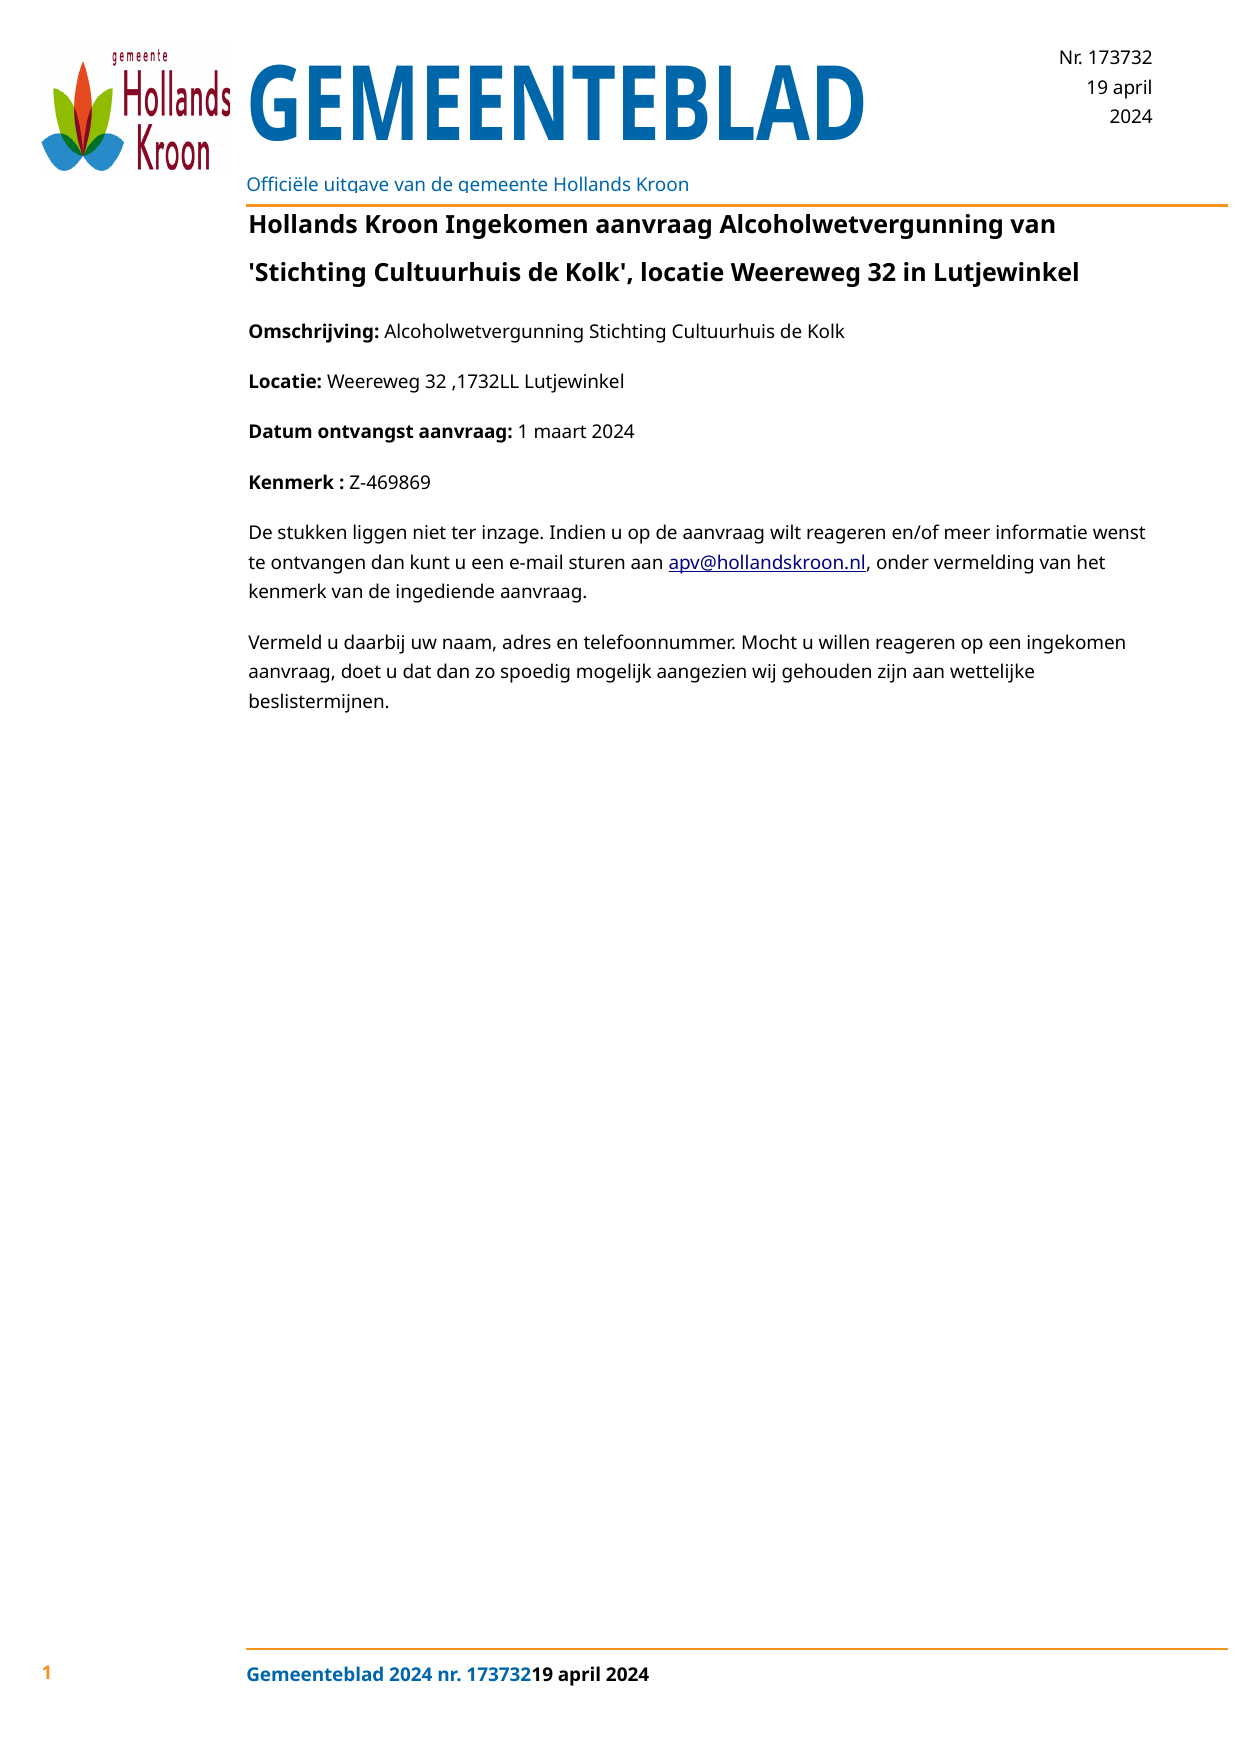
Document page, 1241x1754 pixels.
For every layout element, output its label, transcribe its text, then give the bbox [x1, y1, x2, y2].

text De stukken liggen niet ter inzage. Indien u op de aanvraag wilt reageren en/of meer informatie wenst te ontvangen dan kunt u een e-mail sturen aan apv@hollandskroon.nl, onder vermelding van het kenmerk van de ingediende aanvraag. [248, 519, 1152, 604]
text Omschrijving: Alcoholwetvergunning Stichting Cultuurhuis de Kolk [248, 318, 1152, 344]
text Vermeld u daarbij uw naam, adres en telefoonnummer. Mocht u willen reageren op een ingekomen aanvraag, doet u dat dan zo spoedig mogelijk aangezien wij gehouden zijn aan wettelijke beslistermijnen. [248, 629, 1152, 714]
text Kenmerk : Z-469869 [248, 469, 1152, 495]
picture [41, 47, 231, 172]
text Datum ontvangst aanvraag: 1 maart 2024 [248, 419, 1152, 444]
text Hollands Kroon Ingekomen aanvraag Alcoholwetvergunning van 'Stichting Cultuurhuis de Kolk', locatie Weereweg 32 in Lutjewinkel [248, 207, 1152, 288]
text Locatie: Weereweg 32 ,1732LL Lutjewinkel [248, 368, 1152, 394]
